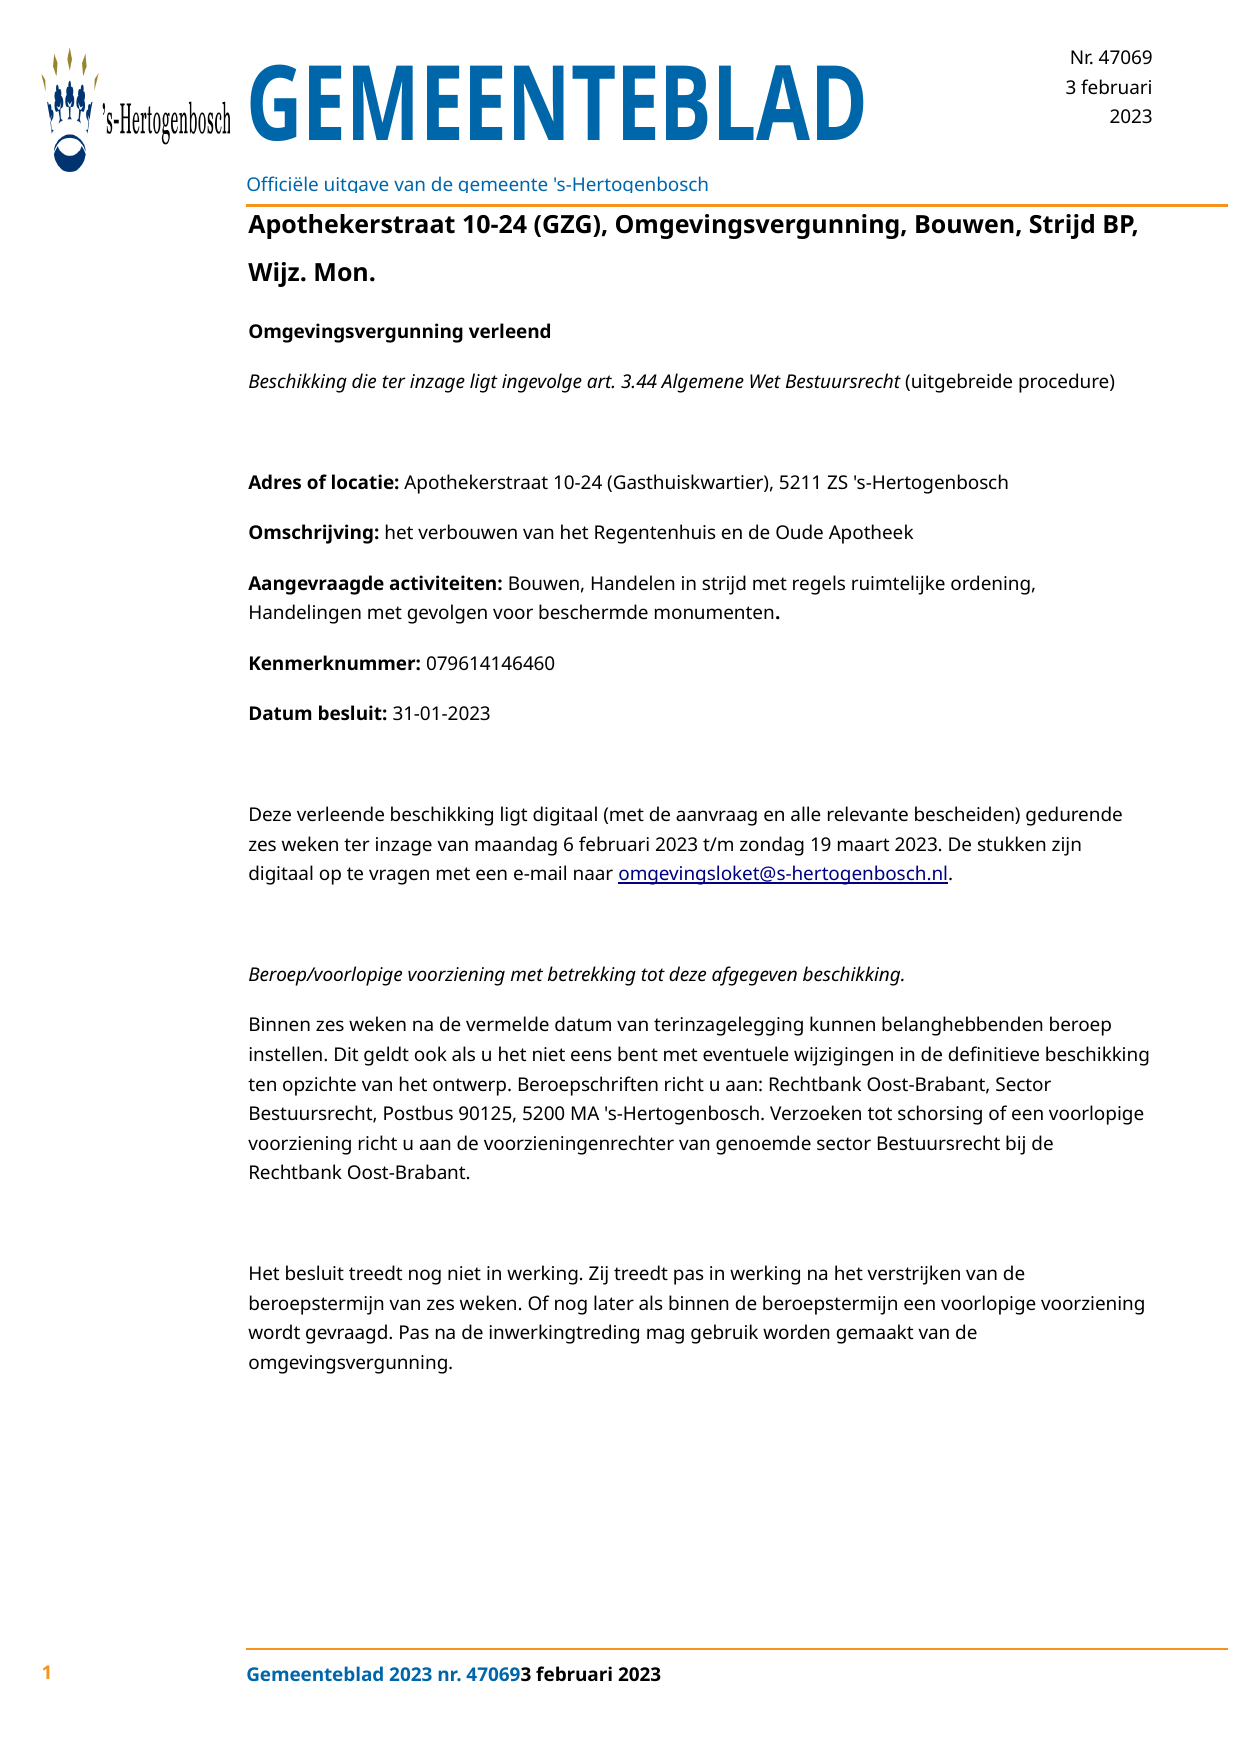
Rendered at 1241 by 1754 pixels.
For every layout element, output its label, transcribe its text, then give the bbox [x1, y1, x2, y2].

text Deze verleende beschikking ligt digitaal (met de aanvraag en alle relevante bescheiden) gedurende zes weken ter inzage van maandag 6 februari 2023 t/m zondag 19 maart 2023. De stukken zijn digitaal op te vragen met een e-mail naar omgevingsloket@s-hertogenbosch.nl. [248, 801, 1152, 886]
text Kenmerknummer: 079614146460 [248, 650, 1152, 676]
text Het besluit treedt nog niet in werking. Zij treedt pas in werking na het verstrijken van de beroepstermijn van zes weken. Of nog later als binnen de beroepstermijn een voorlopige voorziening wordt gevraagd. Pas na de inwerkingtreding mag gebruik worden gemaakt van de omgevingsvergunning. [248, 1260, 1152, 1375]
text Datum besluit: 31-01-2023 [248, 700, 1152, 726]
text Omschrijving: het verbouwen van het Regentenhuis en de Oude Apotheek [248, 519, 1152, 545]
text Beschikking die ter inzage ligt ingevolge art. 3.44 Algemene Wet Bestuursrecht (uitgebreide procedure) [248, 368, 1152, 394]
text Adres of locatie: Apothekerstraat 10-24 (Gasthuiskwartier), 5211 ZS 's-Hertogenbosch [248, 469, 1152, 495]
picture [41, 47, 231, 172]
text Apothekerstraat 10-24 (GZG), Omgevingsvergunning, Bouwen, Strijd BP, Wijz. Mon. [248, 207, 1152, 288]
text Omgevingsvergunning verleend [248, 318, 1152, 344]
text Beroep/voorlopige voorziening met betrekking tot deze afgegeven beschikking. [248, 961, 1152, 987]
text Binnen zes weken na de vermelde datum van terinzagelegging kunnen belanghebbenden beroep instellen. Dit geldt ook als u het niet eens bent met eventuele wijzigingen in de definitieve beschikking ten opzichte van het ontwerp. Beroepschriften richt u aan: Rechtbank Oost-Brabant, Sector Bestuursrecht, Postbus 90125, 5200 MA 's-Hertogenbosch. Verzoeken tot schorsing of een voorlopige voorziening richt u aan de voorzieningenrechter van genoemde sector Bestuursrecht bij de Rechtbank Oost-Brabant. [248, 1012, 1152, 1185]
text Aangevraagde activiteiten: Bouwen, Handelen in strijd met regels ruimtelijke ordening, Handelingen met gevolgen voor beschermde monumenten. [248, 570, 1152, 625]
